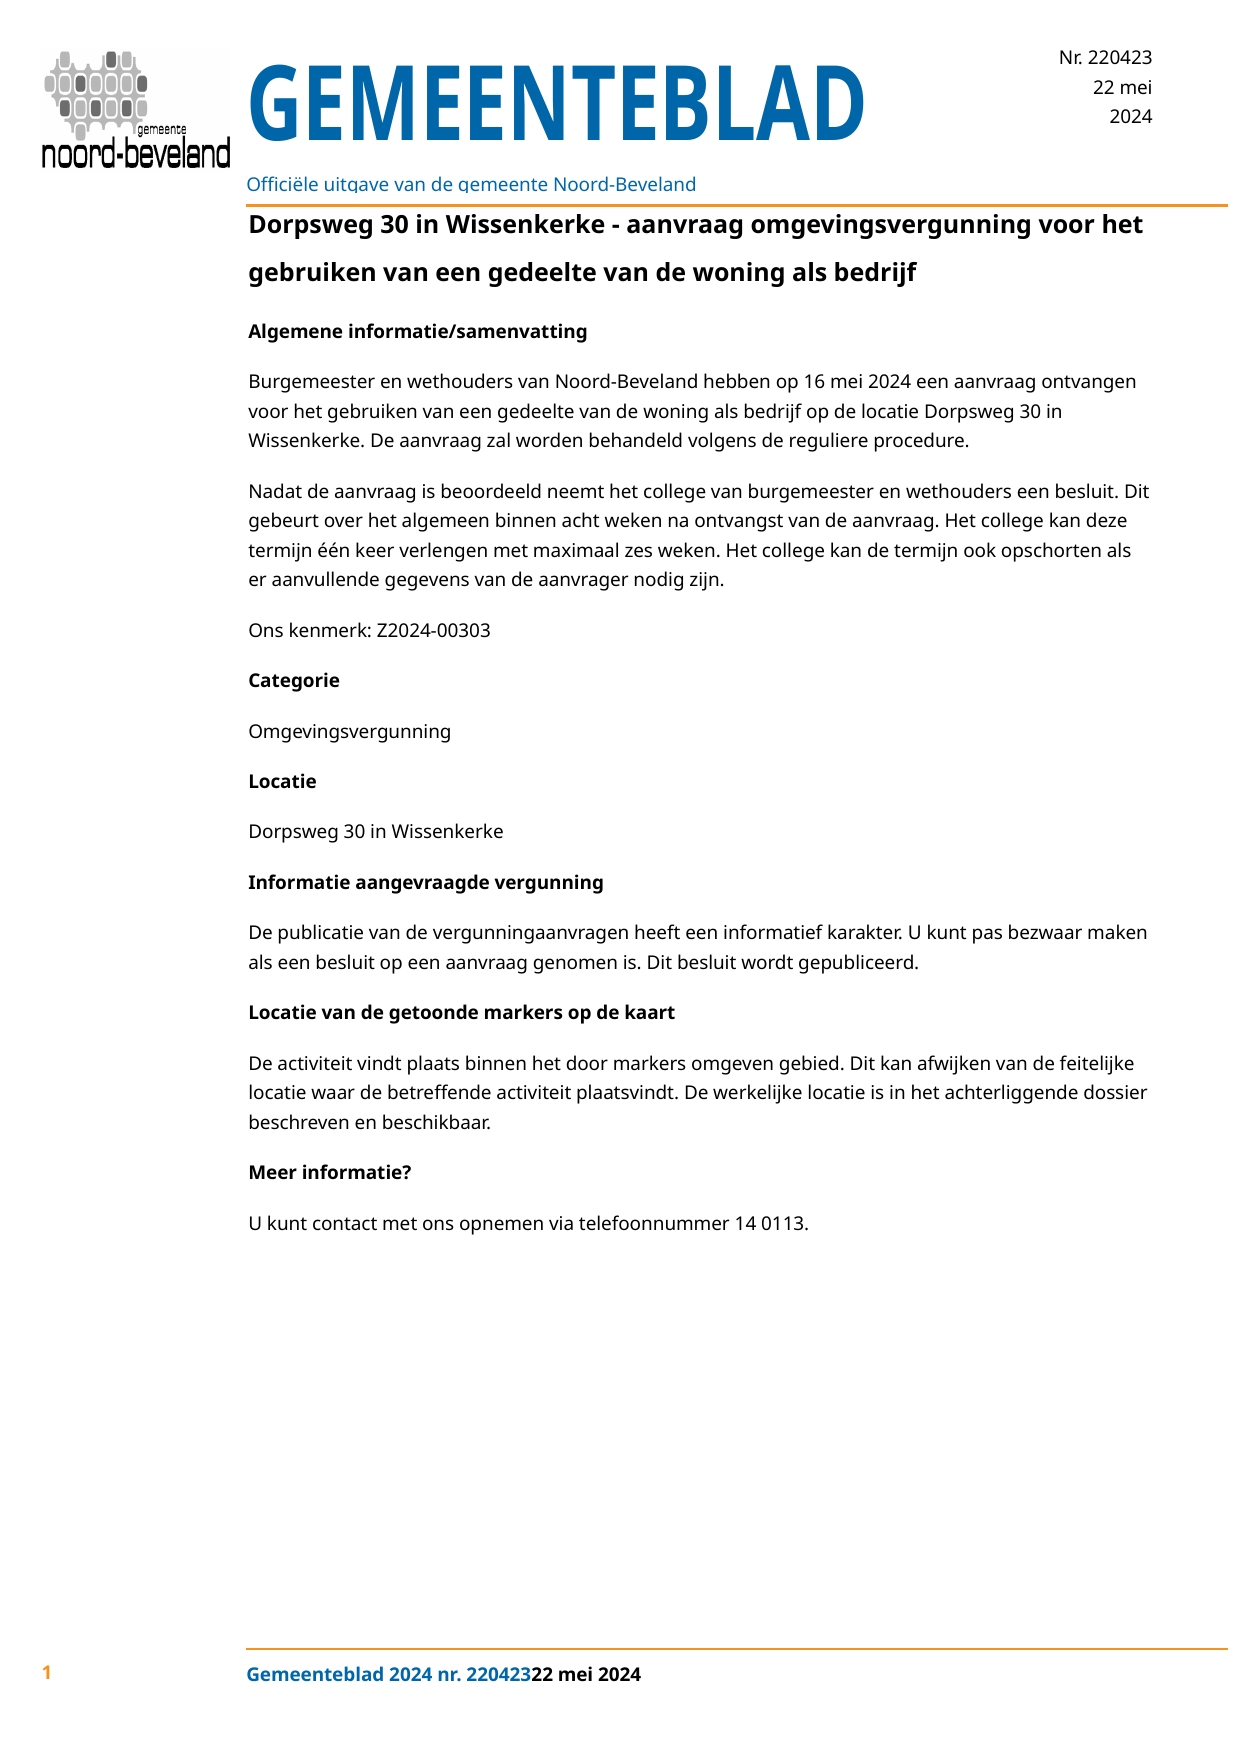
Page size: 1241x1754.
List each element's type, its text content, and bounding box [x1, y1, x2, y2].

picture [41, 47, 231, 172]
text Informatie aangevraagde vergunning [248, 869, 1152, 895]
text U kunt contact met ons opnemen via telefoonnummer 14 0113. [248, 1210, 1152, 1236]
text De publicatie van de vergunningaanvragen heeft een informatief karakter. U kunt pas bezwaar maken als een besluit op een aanvraag genomen is. Dit besluit wordt gepubliceerd. [248, 919, 1152, 975]
text Burgemeester en wethouders van Noord-Beveland hebben op 16 mei 2024 een aanvraag ontvangen voor het gebruiken van een gedeelte van de woning als bedrijf op de locatie Dorpsweg 30 in Wissenkerke. De aanvraag zal worden behandeld volgens de reguliere procedure. [248, 368, 1152, 453]
text Meer informatie? [248, 1159, 1152, 1185]
text Categorie [248, 667, 1152, 693]
text Omgevingsvergunning [248, 718, 1152, 744]
text De activiteit vindt plaats binnen het door markers omgeven gebied. Dit kan afwijken van de feitelijke locatie waar de betreffende activiteit plaatsvindt. De werkelijke locatie is in het achterliggende dossier beschreven en beschikbaar. [248, 1050, 1152, 1135]
text Dorpsweg 30 in Wissenkerke - aanvraag omgevingsvergunning voor het gebruiken van een gedeelte van de woning als bedrijf [248, 207, 1152, 288]
text Locatie [248, 768, 1152, 794]
text Ons kenmerk: Z2024-00303 [248, 617, 1152, 643]
text Nadat de aanvraag is beoordeeld neemt het college van burgemeester en wethouders een besluit. Dit gebeurt over het algemeen binnen acht weken na ontvangst van de aanvraag. Het college kan deze termijn één keer verlengen met maximaal zes weken. Het college kan de termijn ook opschorten als er aanvullende gegevens van de aanvrager nodig zijn. [248, 478, 1152, 592]
text Dorpsweg 30 in Wissenkerke [248, 819, 1152, 844]
text Algemene informatie/samenvatting [248, 318, 1152, 344]
text Locatie van de getoonde markers op de kaart [248, 999, 1152, 1025]
